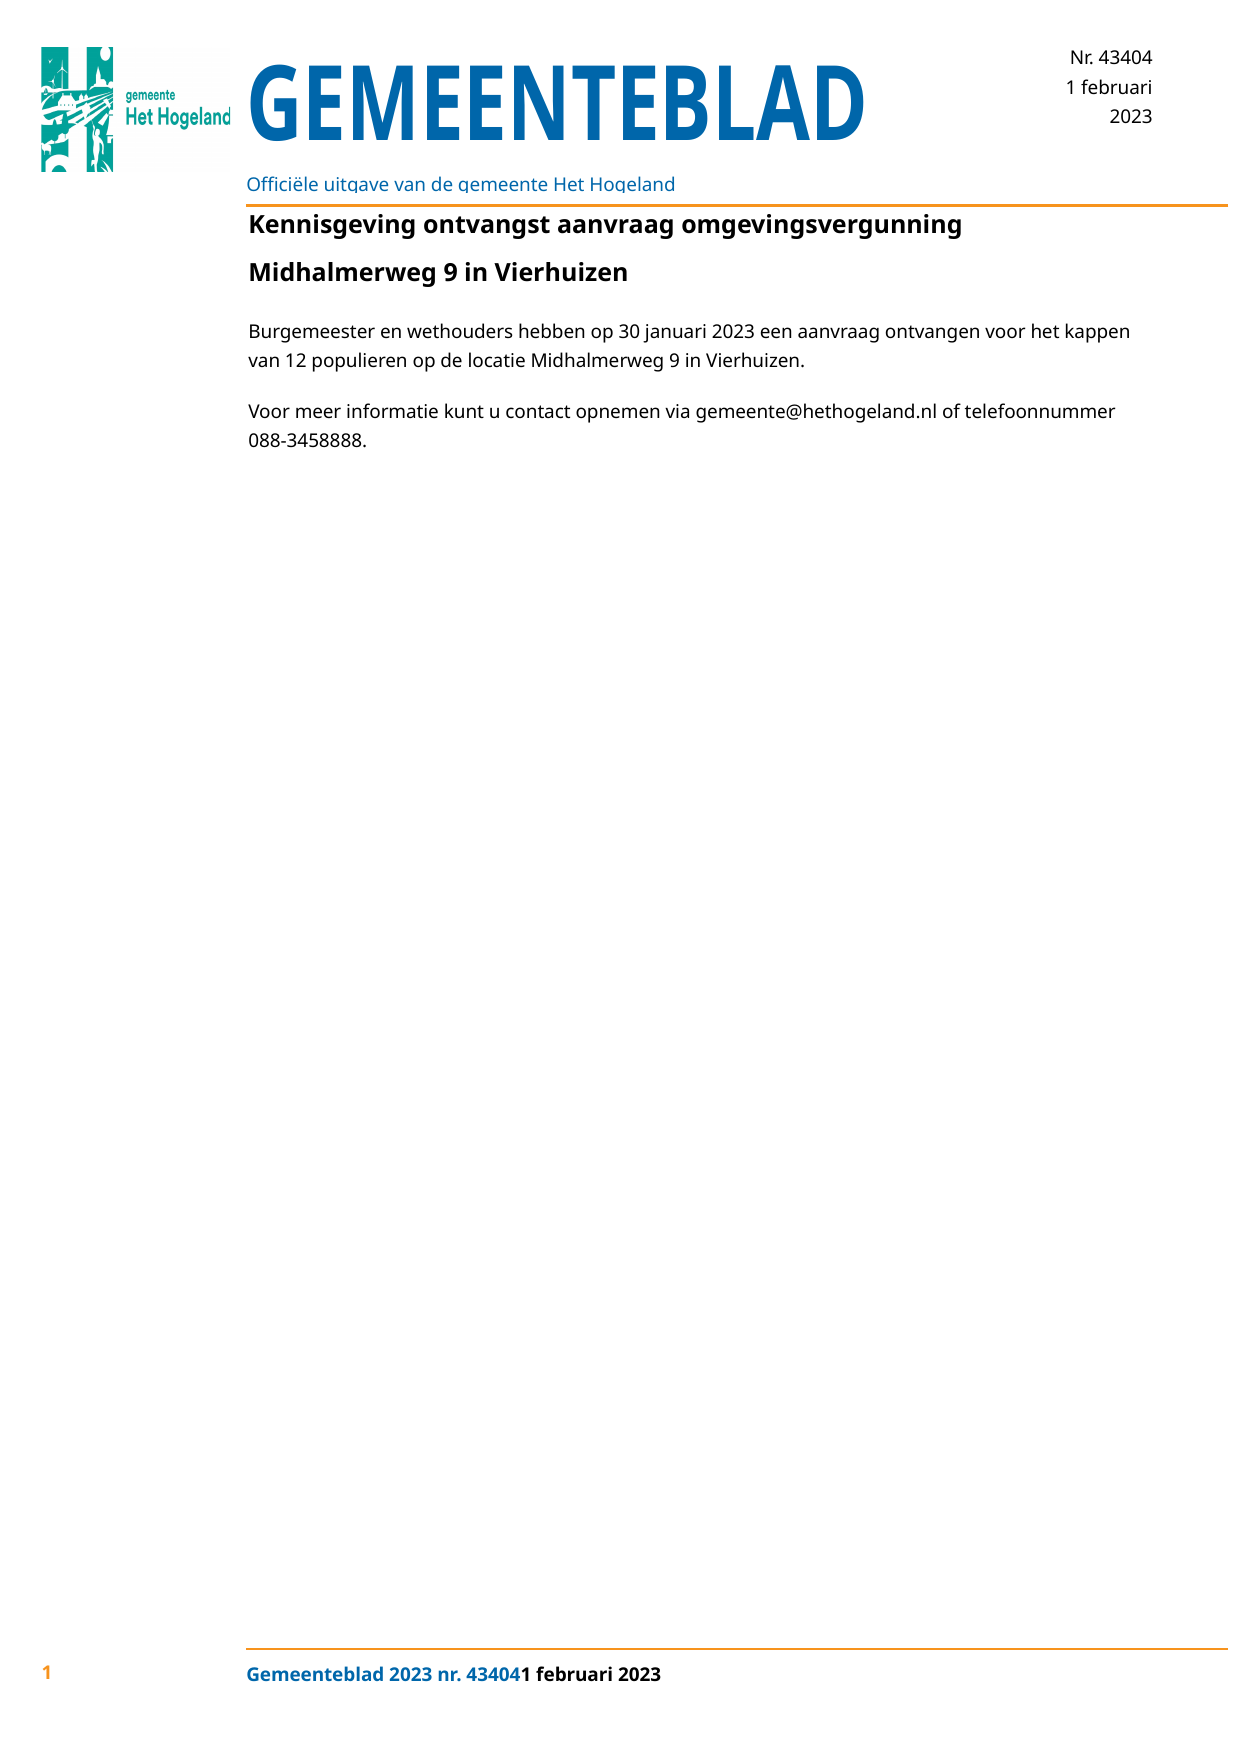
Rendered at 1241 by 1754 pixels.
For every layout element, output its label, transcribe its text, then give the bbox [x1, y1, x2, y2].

text Voor meer informatie kunt u contact opnemen via gemeente@hethogeland.nl of telefoonnummer 088-3458888. [248, 398, 1152, 453]
picture [41, 47, 231, 172]
text Kennisgeving ontvangst aanvraag omgevingsvergunning Midhalmerweg 9 in Vierhuizen [248, 207, 1152, 288]
text Burgemeester en wethouders hebben op 30 januari 2023 een aanvraag ontvangen voor het kappen van 12 populieren op de locatie Midhalmerweg 9 in Vierhuizen. [248, 318, 1152, 373]
